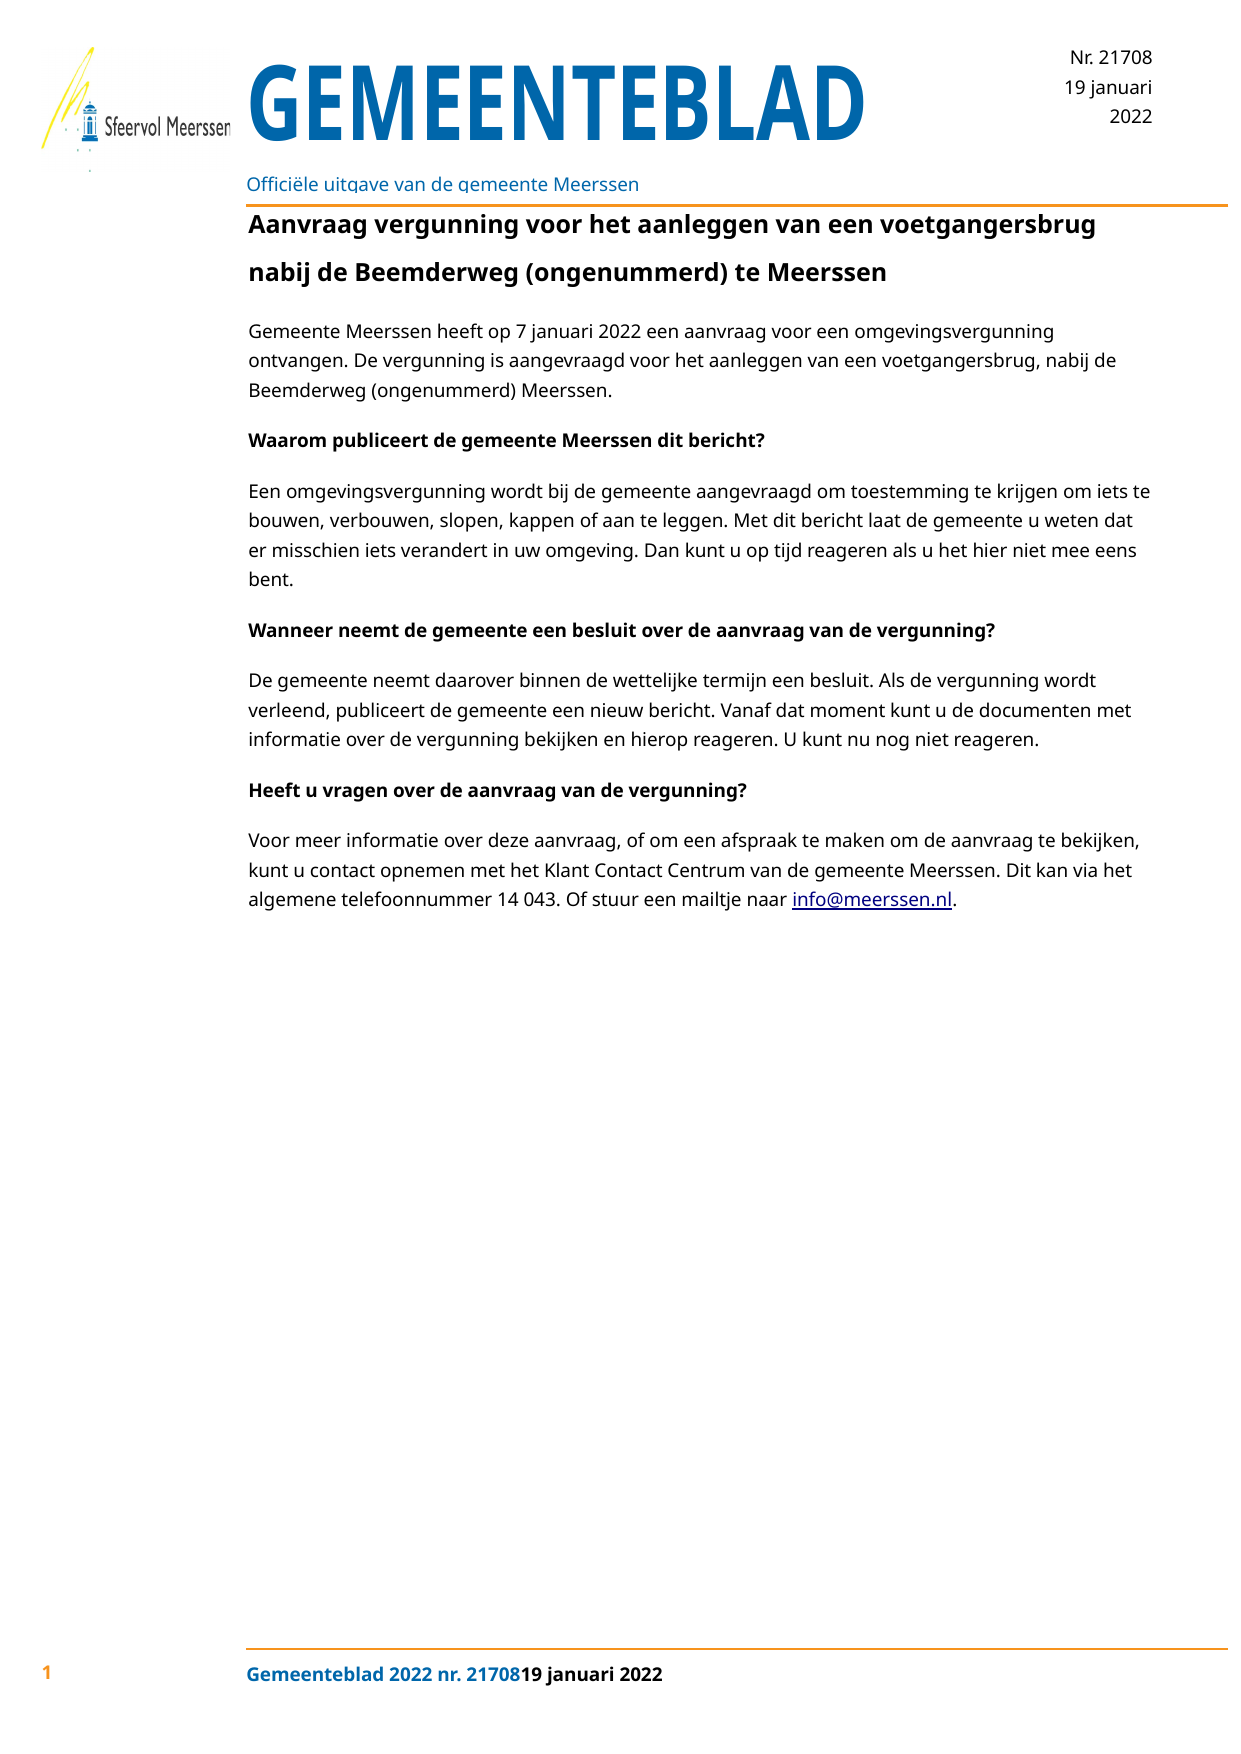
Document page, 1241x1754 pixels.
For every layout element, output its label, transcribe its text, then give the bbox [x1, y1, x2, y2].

text De gemeente neemt daarover binnen de wettelijke termijn een besluit. Als de vergunning wordt verleend, publiceert de gemeente een nieuw bericht. Vanaf dat moment kunt u de documenten met informatie over de vergunning bekijken en hierop reageren. U kunt nu nog niet reageren. [248, 667, 1152, 752]
text Wanneer neemt de gemeente een besluit over de aanvraag van de vergunning? [248, 617, 1152, 643]
text Aanvraag vergunning voor het aanleggen van een voetgangersbrug nabij de Beemderweg (ongenummerd) te Meerssen [248, 207, 1152, 288]
text Waarom publiceert de gemeente Meerssen dit bericht? [248, 427, 1152, 453]
picture [41, 47, 231, 172]
text Voor meer informatie over deze aanvraag, of om een afspraak te maken om de aanvraag te bekijken, kunt u contact opnemen met het Klant Contact Centrum van de gemeente Meerssen. Dit kan via het algemene telefoonnummer 14 043. Of stuur een mailtje naar info@meerssen.nl. [248, 827, 1152, 912]
text Heeft u vragen over de aanvraag van de vergunning? [248, 777, 1152, 803]
text Een omgevingsvergunning wordt bij de gemeente aangevraagd om toestemming te krijgen om iets te bouwen, verbouwen, slopen, kappen of aan te leggen. Met dit bericht laat de gemeente u weten dat er misschien iets verandert in uw omgeving. Dan kunt u op tijd reageren als u het hier niet mee eens bent. [248, 478, 1152, 592]
text Gemeente Meerssen heeft op 7 januari 2022 een aanvraag voor een omgevingsvergunning ontvangen. De vergunning is aangevraagd voor het aanleggen van een voetgangersbrug, nabij de Beemderweg (ongenummerd) Meerssen. [248, 318, 1152, 403]
